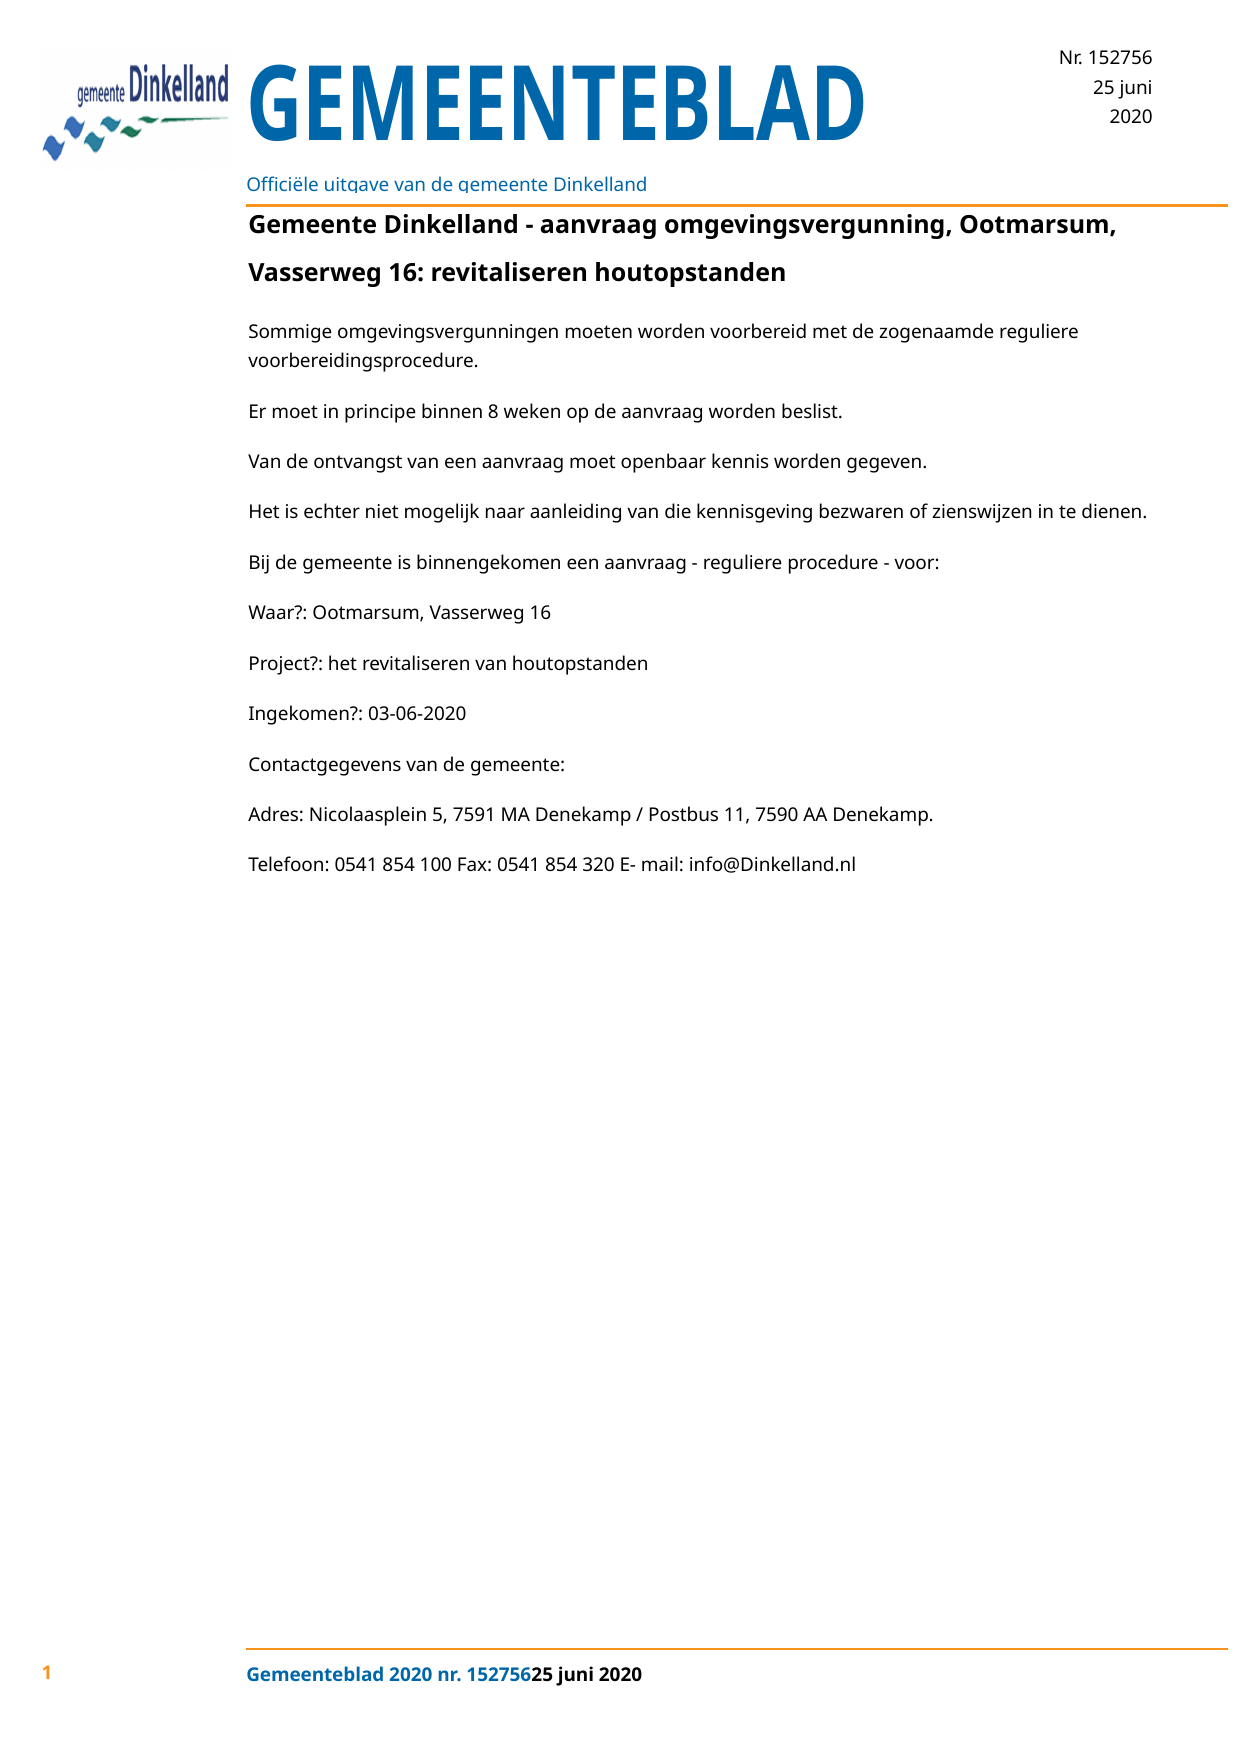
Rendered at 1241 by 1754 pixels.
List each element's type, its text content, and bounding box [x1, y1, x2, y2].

text Het is echter niet mogelijk naar aanleiding van die kennisgeving bezwaren of zienswijzen in te dienen. [248, 499, 1152, 524]
text Adres: Nicolaasplein 5, 7591 MA Denekamp / Postbus 11, 7590 AA Denekamp. [248, 801, 1152, 827]
text Er moet in principe binnen 8 weken op de aanvraag worden beslist. [248, 398, 1152, 424]
text Ingekomen?: 03-06-2020 [248, 700, 1152, 726]
text Gemeente Dinkelland - aanvraag omgevingsvergunning, Ootmarsum, Vasserweg 16: revitaliseren houtopstanden [248, 207, 1152, 288]
text Contactgegevens van de gemeente: [248, 751, 1152, 777]
text Project?: het revitaliseren van houtopstanden [248, 650, 1152, 676]
picture [41, 47, 231, 172]
text Sommige omgevingsvergunningen moeten worden voorbereid met de zogenaamde reguliere voorbereidingsprocedure. [248, 318, 1152, 373]
text Telefoon: 0541 854 100 Fax: 0541 854 320 E- mail: info@Dinkelland.nl [248, 852, 1152, 877]
text Van de ontvangst van een aanvraag moet openbaar kennis worden gegeven. [248, 448, 1152, 474]
text Bij de gemeente is binnengekomen een aanvraag - reguliere procedure - voor: [248, 549, 1152, 575]
text Waar?: Ootmarsum, Vasserweg 16 [248, 599, 1152, 625]
